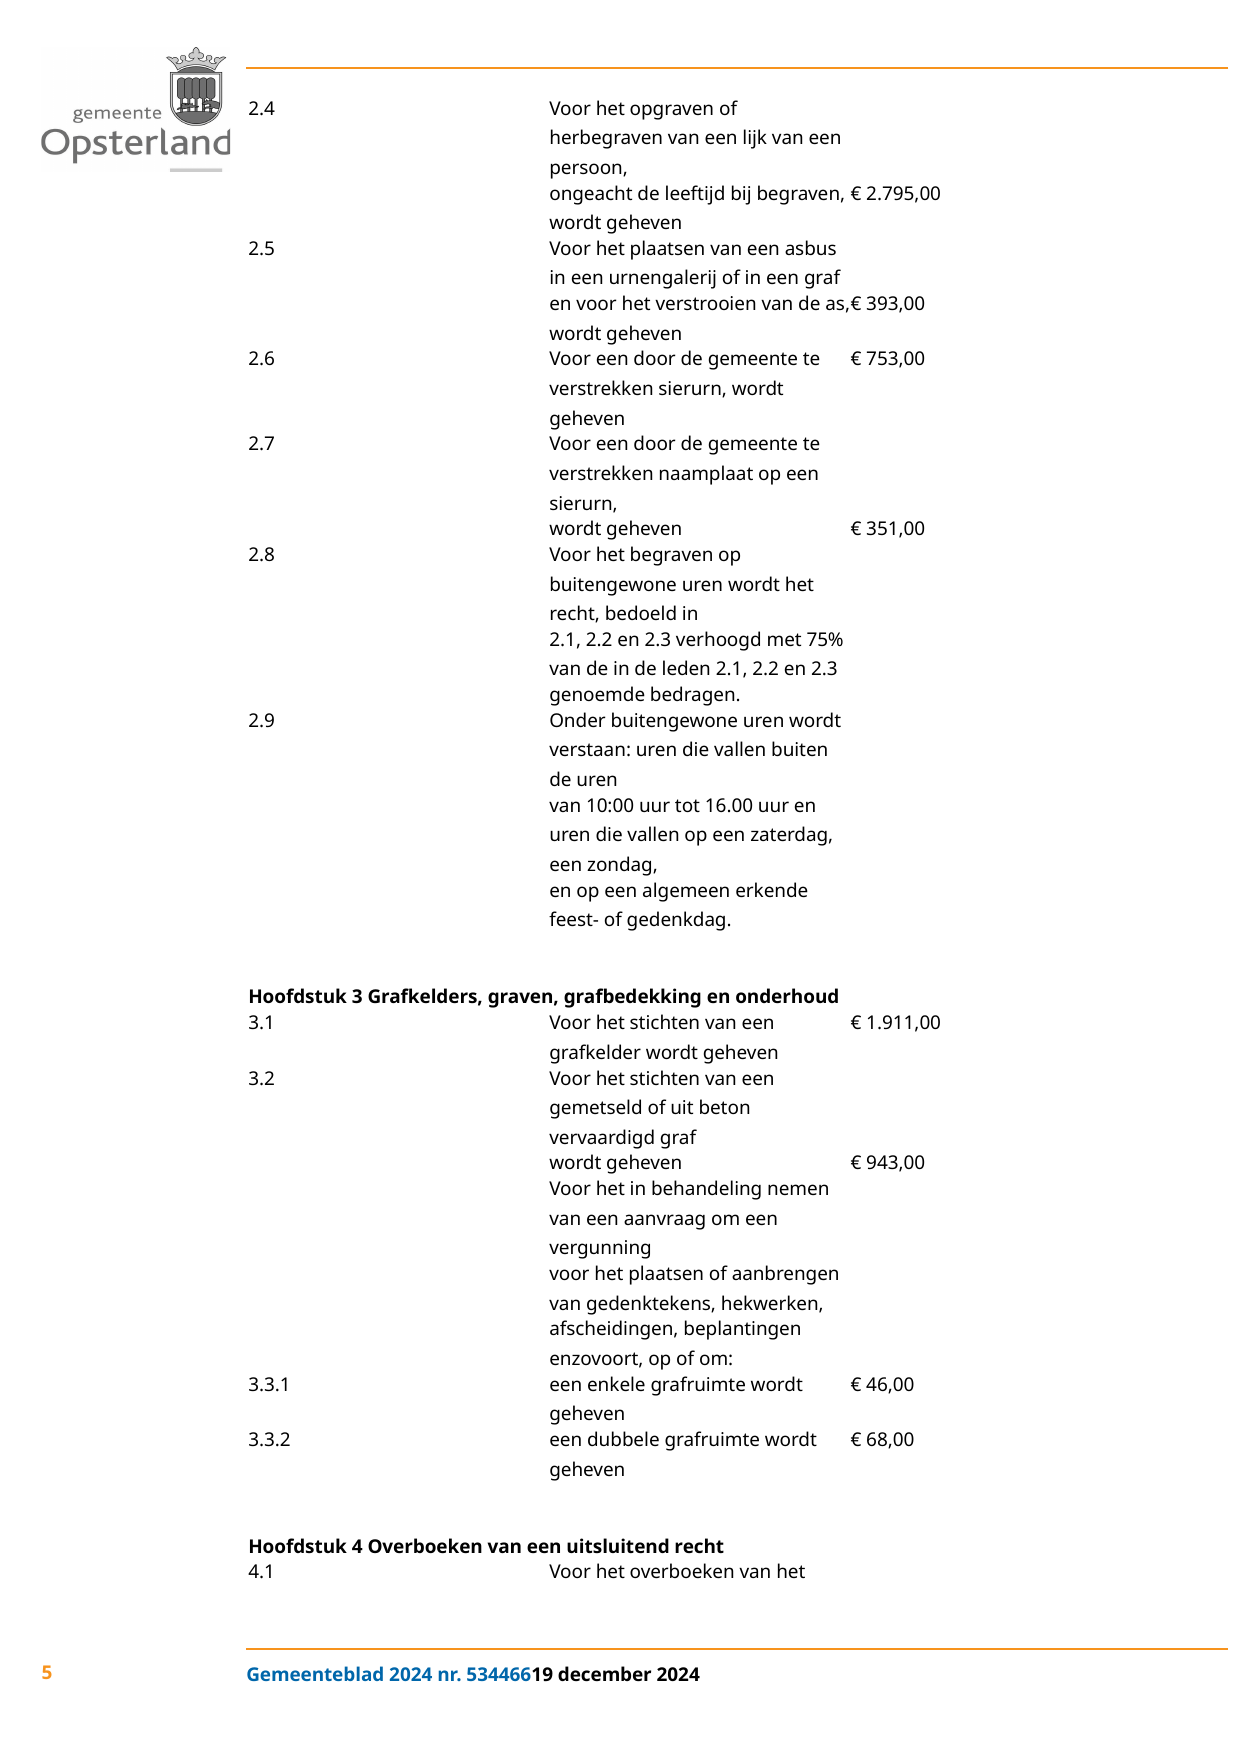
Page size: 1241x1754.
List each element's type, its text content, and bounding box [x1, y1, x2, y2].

table_cell 2.1, 2.2 en 2.3 verhoogd met 75% van de in de leden 2.1, 2.2 en 2.3 [549, 626, 850, 681]
table_cell [549, 958, 850, 984]
table_cell € 1.911,00 [850, 1009, 1152, 1065]
table_cell 2.4 [248, 95, 549, 180]
table_cell [850, 1507, 1152, 1533]
table_cell [850, 431, 1152, 515]
table_cell [850, 984, 1152, 1009]
table_cell [248, 877, 549, 932]
table_cell van 10:00 uur tot 16.00 uur en uren die vallen op een zaterdag, een zondag, [549, 792, 850, 877]
table_cell 2.5 [248, 235, 549, 290]
table_cell [850, 932, 1152, 958]
table_cell afscheidingen, beplantingen enzovoort, op of om: [549, 1316, 850, 1371]
table_cell [850, 1559, 1152, 1584]
table_cell [850, 1533, 1152, 1559]
table_cell [248, 626, 549, 681]
table_cell [248, 1150, 549, 1175]
table_cell Voor een door de gemeente te verstrekken sierurn, wordt geheven [549, 346, 850, 431]
table_cell [850, 707, 1152, 792]
table_cell 4.1 [248, 1559, 549, 1584]
table_cell [549, 1507, 850, 1533]
table_cell [248, 180, 549, 235]
table_cell € 943,00 [850, 1150, 1152, 1175]
table_cell [850, 792, 1152, 877]
table_cell 3.2 [248, 1065, 549, 1149]
table_cell Voor het overboeken van het [549, 1559, 850, 1584]
table_cell [248, 515, 549, 541]
table_cell 2.9 [248, 707, 549, 792]
table_cell € 68,00 [850, 1426, 1152, 1481]
table_cell € 351,00 [850, 515, 1152, 541]
table_cell [248, 1507, 549, 1533]
table_cell € 393,00 [850, 290, 1152, 346]
table_cell Hoofdstuk 4 Overboeken van een uitsluitend recht [248, 1533, 850, 1559]
table_cell [549, 932, 850, 958]
table_cell [850, 235, 1152, 290]
table_cell Voor het opgraven of herbegraven van een lijk van een persoon, [549, 95, 850, 180]
table_cell Voor het plaatsen van een asbus in een urnengalerij of in een graf [549, 235, 850, 290]
table_cell [549, 1481, 850, 1507]
table_cell ongeacht de leeftijd bij begraven, wordt geheven [549, 180, 850, 235]
picture [41, 47, 231, 172]
table_cell [248, 290, 549, 346]
table_cell 2.8 [248, 541, 549, 626]
table_cell € 2.795,00 [850, 180, 1152, 235]
table_cell een dubbele grafruimte wordt geheven [549, 1426, 850, 1481]
table_cell [850, 1481, 1152, 1507]
table_cell [850, 1175, 1152, 1260]
table_cell Hoofdstuk 3 Grafkelders, graven, grafbedekking en onderhoud [248, 984, 850, 1009]
table_cell [850, 1260, 1152, 1316]
table_cell [248, 1316, 549, 1371]
table_cell 2.6 [248, 346, 549, 431]
table_cell [850, 541, 1152, 626]
table_cell Voor een door de gemeente te verstrekken naamplaat op een sierurn, [549, 431, 850, 515]
table_cell € 753,00 [850, 346, 1152, 431]
table_cell 3.3.2 [248, 1426, 549, 1481]
table_cell € 46,00 [850, 1371, 1152, 1426]
table_cell [248, 932, 549, 958]
table_cell [248, 958, 549, 984]
table_cell [248, 681, 549, 707]
table_cell Voor het in behandeling nemen van een aanvraag om een vergunning [549, 1175, 850, 1260]
table_cell Voor het begraven op buitengewone uren wordt het recht, bedoeld in [549, 541, 850, 626]
table_cell [248, 1175, 549, 1260]
table_cell [850, 626, 1152, 681]
table_cell [850, 958, 1152, 984]
table_cell voor het plaatsen of aanbrengen van gedenktekens, hekwerken, [549, 1260, 850, 1316]
table_cell 3.1 [248, 1009, 549, 1065]
table_cell [248, 792, 549, 877]
table_cell wordt geheven [549, 515, 850, 541]
table_cell [850, 1316, 1152, 1371]
table_cell [248, 1481, 549, 1507]
table_cell wordt geheven [549, 1150, 850, 1175]
table_cell [850, 681, 1152, 707]
table_cell [850, 877, 1152, 932]
table_cell Voor het stichten van een grafkelder wordt geheven [549, 1009, 850, 1065]
table_cell en voor het verstrooien van de as, wordt geheven [549, 290, 850, 346]
table_cell genoemde bedragen. [549, 681, 850, 707]
table_cell [248, 1260, 549, 1316]
table_cell [850, 95, 1152, 180]
table_cell 3.3.1 [248, 1371, 549, 1426]
table_cell en op een algemeen erkende feest- of gedenkdag. [549, 877, 850, 932]
table_cell Voor het stichten van een gemetseld of uit beton vervaardigd graf [549, 1065, 850, 1149]
table_cell Onder buitengewone uren wordt verstaan: uren die vallen buiten de uren [549, 707, 850, 792]
table_cell een enkele grafruimte wordt geheven [549, 1371, 850, 1426]
table_cell 2.7 [248, 431, 549, 515]
table_cell [850, 1065, 1152, 1149]
